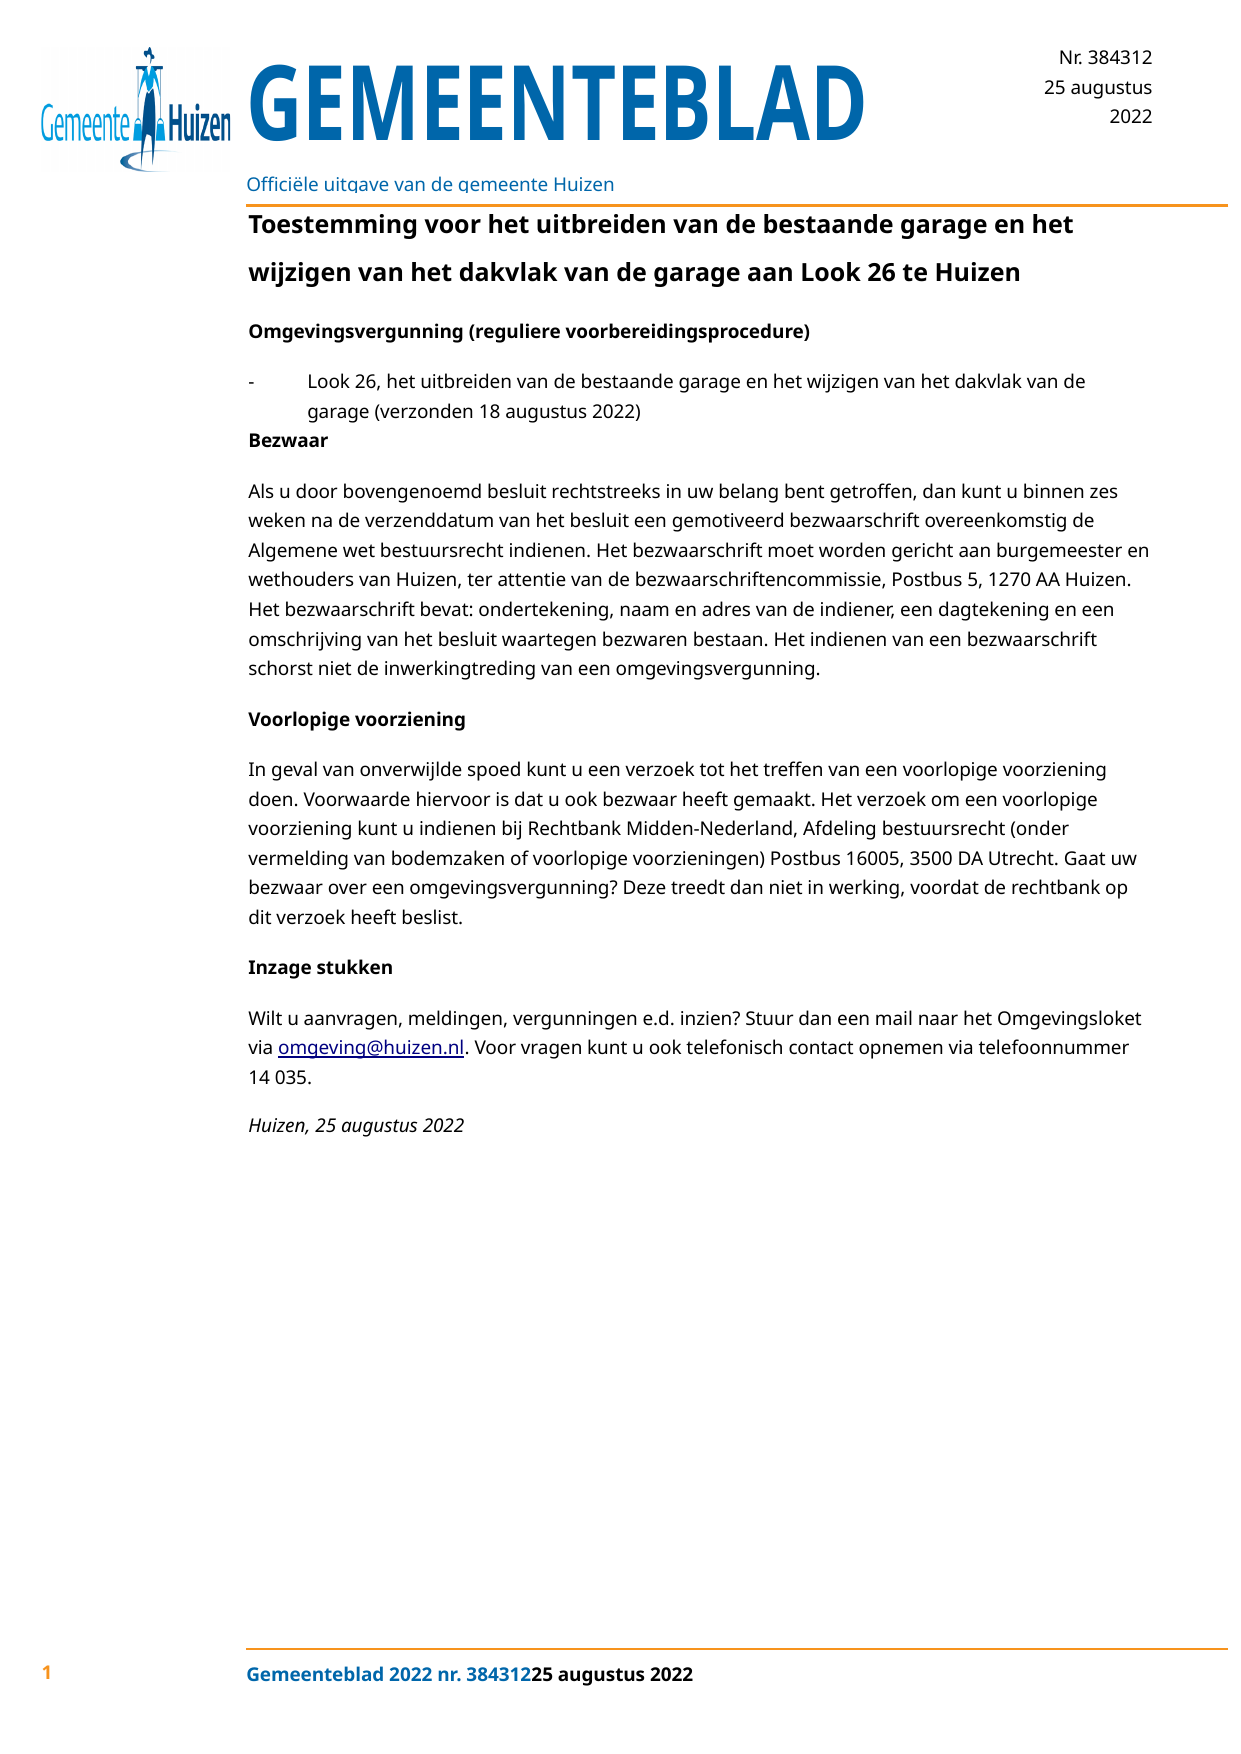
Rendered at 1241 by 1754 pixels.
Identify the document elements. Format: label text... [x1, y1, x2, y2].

text Als u door bovengenoemd besluit rechtstreeks in uw belang bent getroffen, dan kunt u binnen zes weken na de verzenddatum van het besluit een gemotiveerd bezwaarschrift overeenkomstig de Algemene wet bestuursrecht indienen. Het bezwaarschrift moet worden gericht aan burgemeester en wethouders van Huizen, ter attentie van de bezwaarschriftencommissie, Postbus 5, 1270 AA Huizen. Het bezwaarschrift bevat: ondertekening, naam en adres van de indiener, een dagtekening en een omschrijving van het besluit waartegen bezwaren bestaan. Het indienen van een bezwaarschrift schorst niet de inwerkingtreding van een omgevingsvergunning. [248, 478, 1152, 681]
text Huizen, 25 augustus 2022 [248, 1112, 1152, 1138]
text Toestemming voor het uitbreiden van de bestaande garage en het wijzigen van het dakvlak van de garage aan Look 26 te Huizen [248, 207, 1152, 288]
text Wilt u aanvragen, meldingen, vergunningen e.d. inzien? Stuur dan een mail naar het Omgevingsloket via omgeving@huizen.nl. Voor vragen kunt u ook telefonisch contact opnemen via telefoonnummer 14 035. [248, 1005, 1152, 1090]
text Bezwaar [248, 427, 1152, 453]
text Inzage stukken [248, 954, 1152, 980]
list Look 26, het uitbreiden van de bestaande garage en het wijzigen van het dakvlak van de garage (verzonden 18 augustus 2022) [248, 368, 1152, 424]
text In geval van onverwijlde spoed kunt u een verzoek tot het treffen van een voorlopige voorziening doen. Voorwaarde hiervoor is dat u ook bezwaar heeft gemaakt. Het verzoek om een voorlopige voorziening kunt u indienen bij Rechtbank Midden-Nederland, Afdeling bestuursrecht (onder vermelding van bodemzaken of voorlopige voorzieningen) Postbus 16005, 3500 DA Utrecht. Gaat uw bezwaar over een omgevingsvergunning? Deze treedt dan niet in werking, voordat de rechtbank op dit verzoek heeft beslist. [248, 756, 1152, 930]
text Omgevingsvergunning (reguliere voorbereidingsprocedure) [248, 318, 1152, 344]
picture [41, 47, 231, 172]
text Voorlopige voorziening [248, 706, 1152, 732]
